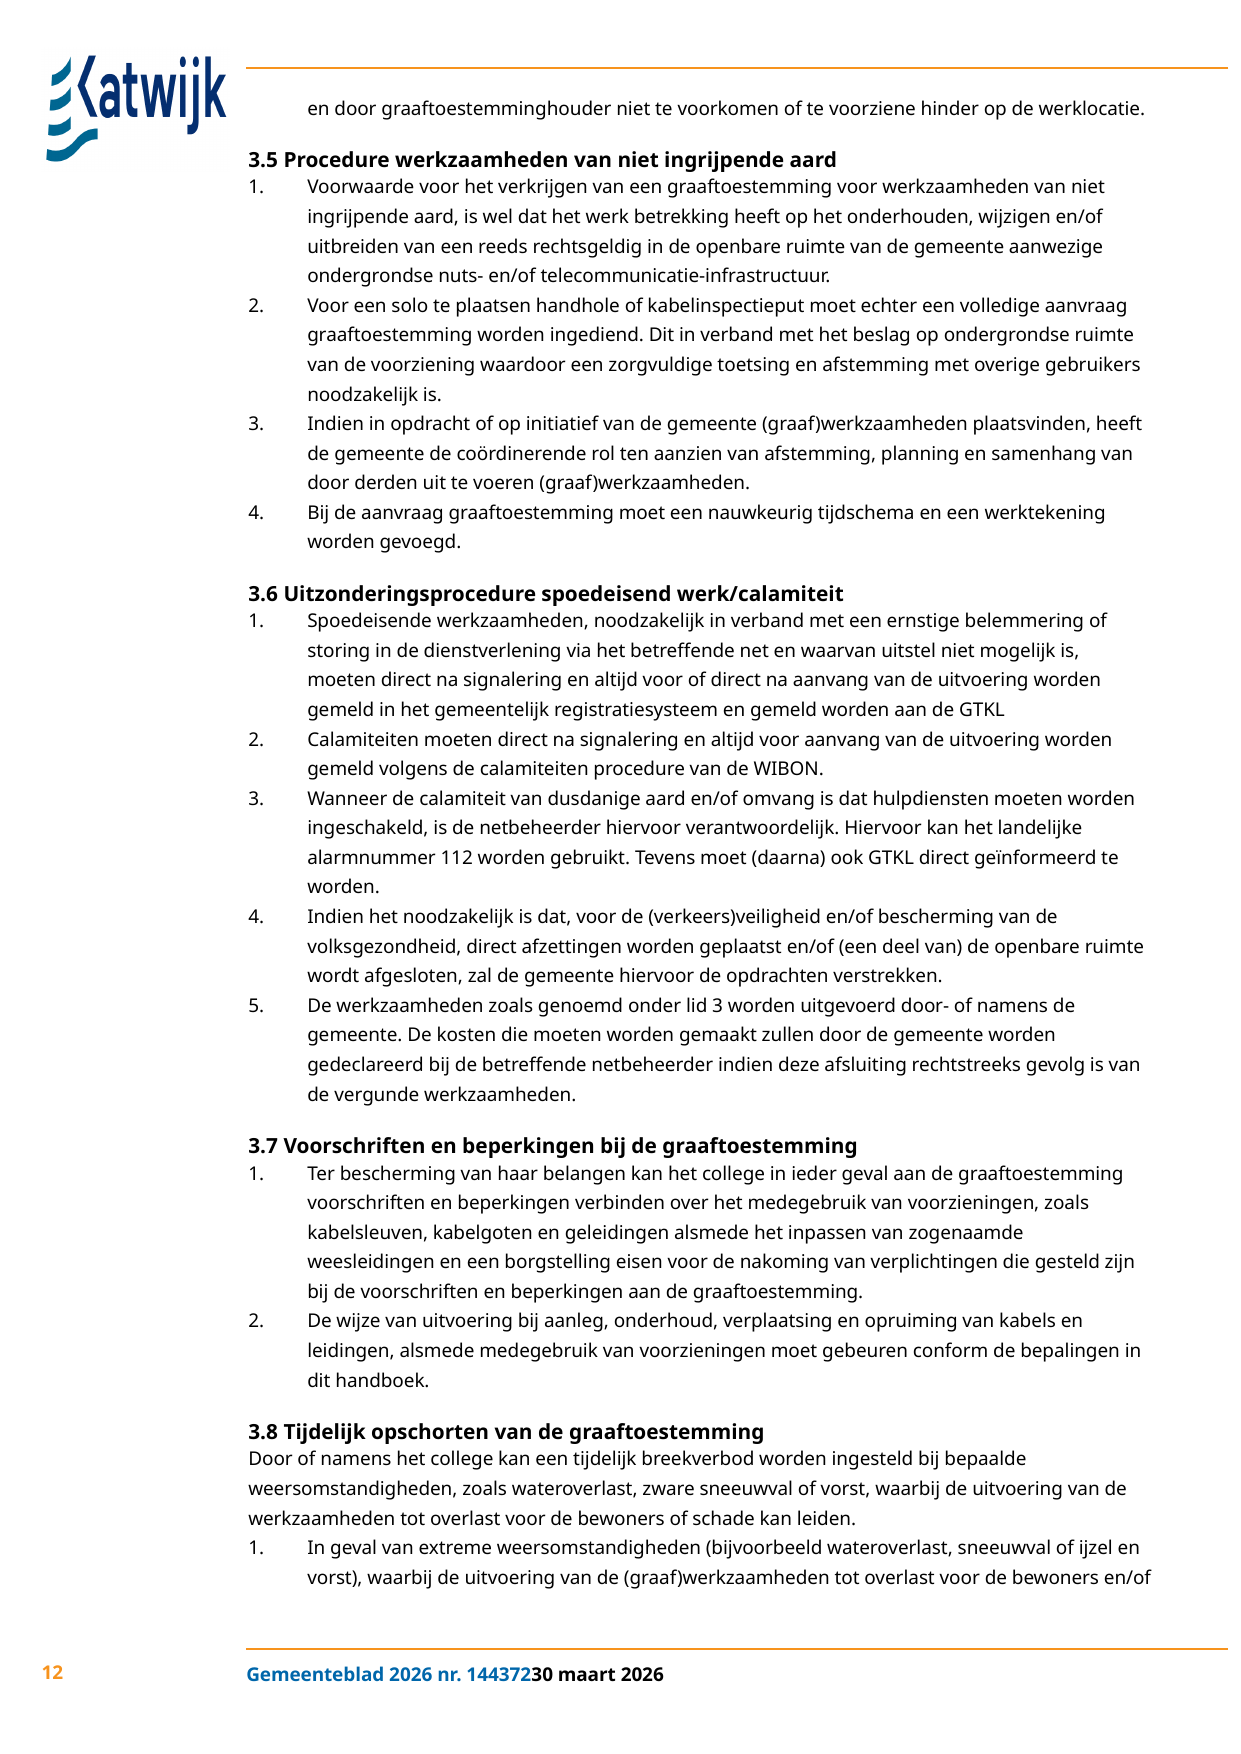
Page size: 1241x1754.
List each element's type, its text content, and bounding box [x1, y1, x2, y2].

text 3.7 Voorschriften en beperkingen bij de graaftoestemming [248, 1131, 1152, 1160]
list Spoedeisende werkzaamheden, noodzakelijk in verband met een ernstige belemmering of storing in de dienstverlening via het betreffende net en waarvan uitstel niet mogelijk is, moeten direct na signalering en altijd voor of direct na aanvang van de uitvoering worden gemeld in het gemeentelijk registratiesysteem en gemeld worden aan de GTKL [248, 607, 1152, 722]
list Indien in opdracht of op initiatief van de gemeente (graaf)werkzaamheden plaatsvinden, heeft de gemeente de coördinerende rol ten aanzien van afstemming, planning en samenhang van door derden uit te voeren (graaf)werkzaamheden. [248, 410, 1152, 495]
list Wanneer de calamiteit van dusdanige aard en/of omvang is dat hulpdiensten moeten worden ingeschakeld, is de netbeheerder hiervoor verantwoordelijk. Hiervoor kan het landelijke alarmnummer 112 worden gebruikt. Tevens moet (daarna) ook GTKL direct geïnformeerd te worden. [248, 785, 1152, 899]
list De werkzaamheden zoals genoemd onder lid 3 worden uitgevoerd door- of namens de gemeente. De kosten die moeten worden gemaakt zullen door de gemeente worden gedeclareerd bij de betreffende netbeheerder indien deze afsluiting rechtstreeks gevolg is van de vergunde werkzaamheden. [248, 992, 1152, 1107]
text 3.8 Tijdelijk opschorten van de graaftoestemming [248, 1417, 1152, 1446]
list In geval van extreme weersomstandigheden (bijvoorbeeld wateroverlast, sneeuwval of ijzel en vorst), waarbij de uitvoering van de (graaf)werkzaamheden tot overlast voor de bewoners en/of [248, 1534, 1152, 1590]
list en door graaftoestemminghouder niet te voorkomen of te voorziene hinder op de werklocatie. [248, 95, 1152, 121]
text Door of namens het college kan een tijdelijk breekverbod worden ingesteld bij bepaalde weersomstandigheden, zoals wateroverlast, zware sneeuwval of vorst, waarbij de uitvoering van de werkzaamheden tot overlast voor de bewoners of schade kan leiden. [248, 1446, 1152, 1531]
picture [41, 47, 231, 172]
list De wijze van uitvoering bij aanleg, onderhoud, verplaatsing en opruiming van kabels en leidingen, alsmede medegebruik van voorzieningen moet gebeuren conform de bepalingen in dit handboek. [248, 1308, 1152, 1392]
text 3.6 Uitzonderingsprocedure spoedeisend werk/calamiteit [248, 579, 1152, 607]
list Voorwaarde voor het verkrijgen van een graaftoestemming voor werkzaamheden van niet ingrijpende aard, is wel dat het werk betrekking heeft op het onderhouden, wijzigen en/of uitbreiden van een reeds rechtsgeldig in de openbare ruimte van de gemeente aanwezige ondergrondse nuts- en/of telecommunicatie-infrastructuur. [248, 174, 1152, 288]
list Voor een solo te plaatsen handhole of kabelinspectieput moet echter een volledige aanvraag graaftoestemming worden ingediend. Dit in verband met het beslag op ondergrondse ruimte van de voorziening waardoor een zorgvuldige toetsing en afstemming met overige gebruikers noodzakelijk is. [248, 292, 1152, 406]
list Indien het noodzakelijk is dat, voor de (verkeers)veiligheid en/of bescherming van de volksgezondheid, direct afzettingen worden geplaatst en/of (een deel van) de openbare ruimte wordt afgesloten, zal de gemeente hiervoor de opdrachten verstrekken. [248, 903, 1152, 988]
list Ter bescherming van haar belangen kan het college in ieder geval aan de graaftoestemming voorschriften en beperkingen verbinden over het medegebruik van voorzieningen, zoals kabelsleuven, kabelgoten en geleidingen alsmede het inpassen van zogenaamde weesleidingen en een borgstelling eisen voor de nakoming van verplichtingen die gesteld zijn bij de voorschriften en beperkingen aan de graaftoestemming. [248, 1160, 1152, 1304]
list Calamiteiten moeten direct na signalering en altijd voor aanvang van de uitvoering worden gemeld volgens de calamiteiten procedure van de WIBON. [248, 726, 1152, 781]
text 3.5 Procedure werkzaamheden van niet ingrijpende aard [248, 145, 1152, 174]
list Bij de aanvraag graaftoestemming moet een nauwkeurig tijdschema en een werktekening worden gevoegd. [248, 499, 1152, 554]
